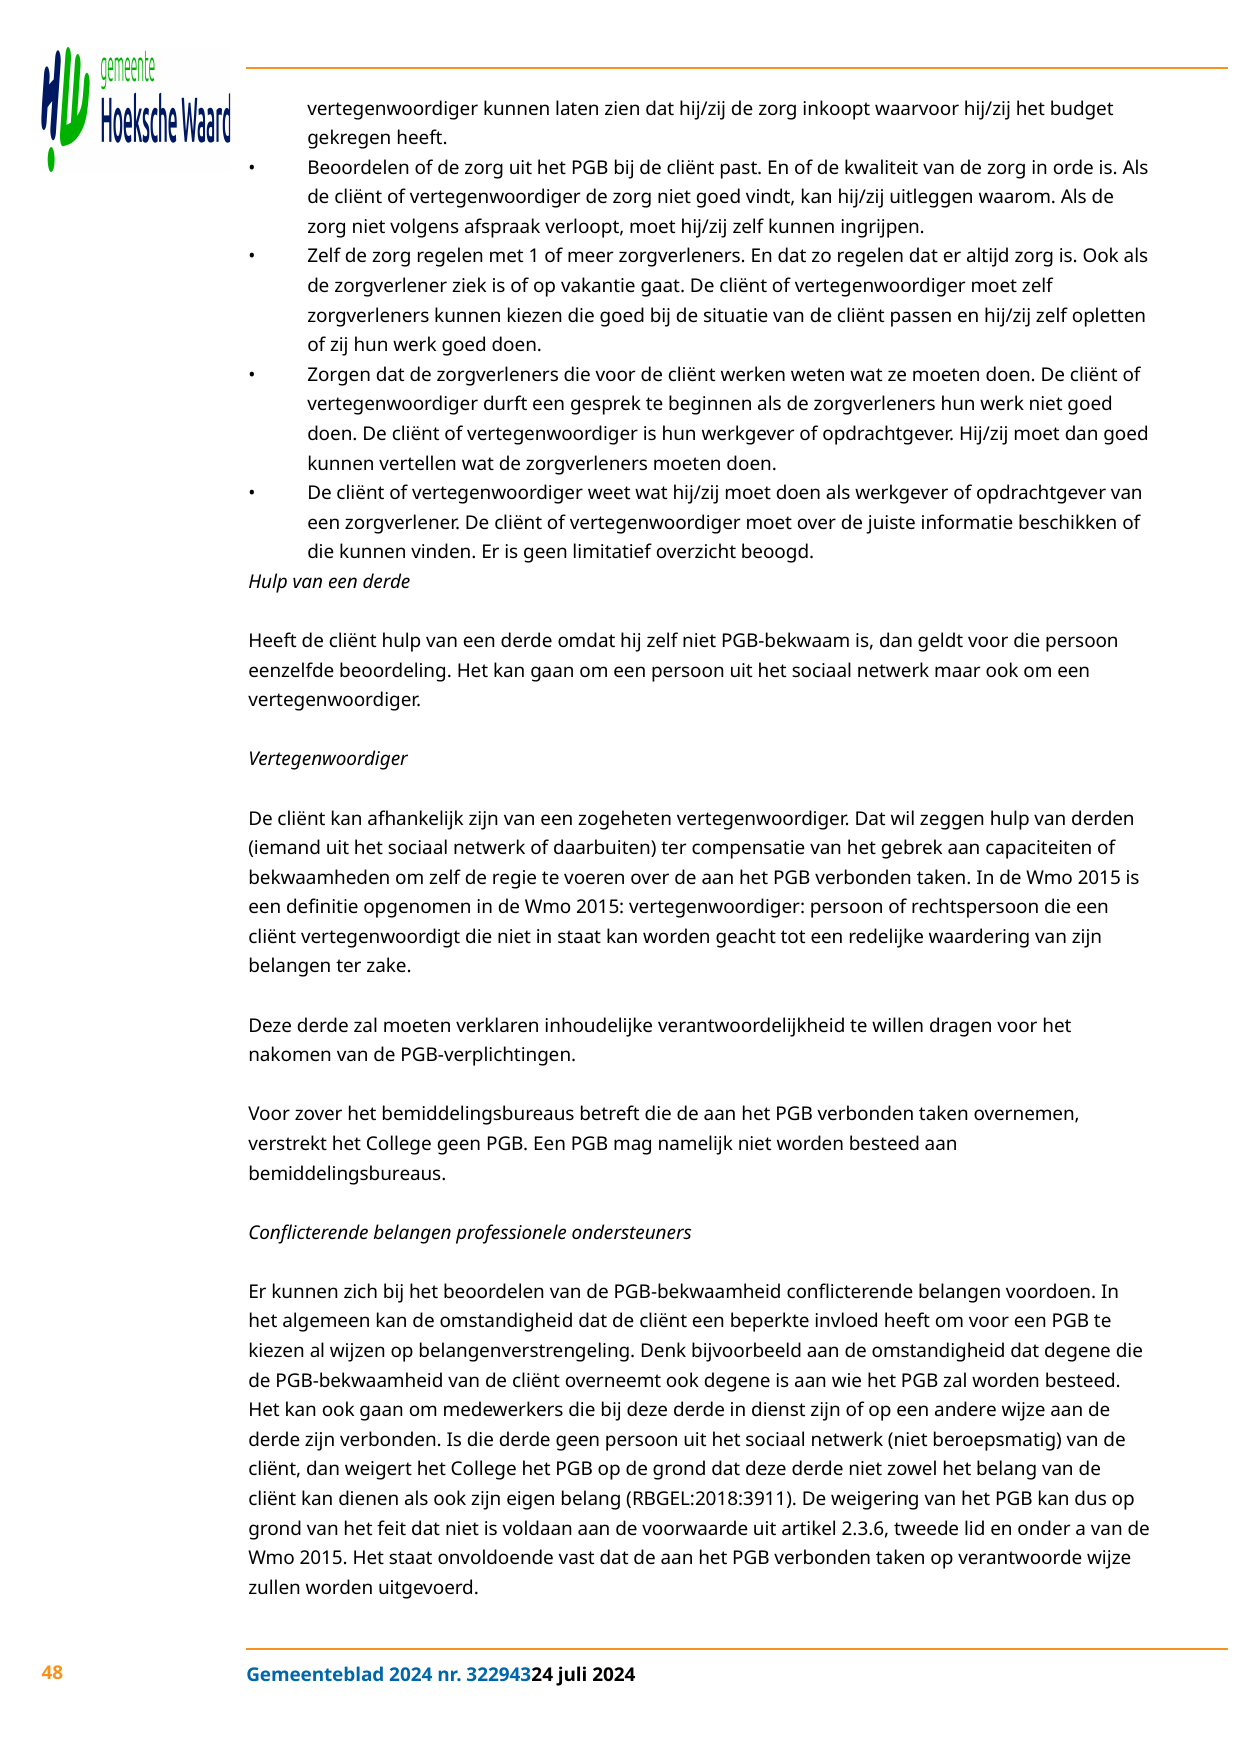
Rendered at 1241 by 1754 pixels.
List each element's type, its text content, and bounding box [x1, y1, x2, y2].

text De cliënt kan afhankelijk zijn van een zogeheten vertegenwoordiger. Dat wil zeggen hulp van derden (iemand uit het sociaal netwerk of daarbuiten) ter compensatie van het gebrek aan capaciteiten of bekwaamheden om zelf de regie te voeren over de aan het PGB verbonden taken. In de Wmo 2015 is een definitie opgenomen in de Wmo 2015: vertegenwoordiger: persoon of rechtspersoon die een cliënt vertegenwoordigt die niet in staat kan worden geacht tot een redelijke waardering van zijn belangen ter zake. [248, 805, 1152, 978]
list Zelf de zorg regelen met 1 of meer zorgverleners. En dat zo regelen dat er altijd zorg is. Ook als de zorgverlener ziek is of op vakantie gaat. De cliënt of vertegenwoordiger moet zelf zorgverleners kunnen kiezen die goed bij de situatie van de cliënt passen en hij/zij zelf opletten of zij hun werk goed doen. [248, 243, 1152, 357]
list vertegenwoordiger kunnen laten zien dat hij/zij de zorg inkoopt waarvoor hij/zij het budget gekregen heeft. [248, 95, 1152, 150]
text Vertegenwoordiger [248, 746, 1152, 771]
picture [41, 47, 231, 172]
list Zorgen dat de zorgverleners die voor de cliënt werken weten wat ze moeten doen. De cliënt of vertegenwoordiger durft een gesprek te beginnen als de zorgverleners hun werk niet goed doen. De cliënt of vertegenwoordiger is hun werkgever of opdrachtgever. Hij/zij moet dan goed kunnen vertellen wat de zorgverleners moeten doen. [248, 361, 1152, 476]
text Er kunnen zich bij het beoordelen van de PGB-bekwaamheid conflicterende belangen voordoen. In het algemeen kan de omstandigheid dat de cliënt een beperkte invloed heeft om voor een PGB te kiezen al wijzen op belangenverstrengeling. Denk bijvoorbeeld aan de omstandigheid dat degene die de PGB-bekwaamheid van de cliënt overneemt ook degene is aan wie het PGB zal worden besteed. Het kan ook gaan om medewerkers die bij deze derde in dienst zijn of op een andere wijze aan de derde zijn verbonden. Is die derde geen persoon uit het sociaal netwerk (niet beroepsmatig) van de cliënt, dan weigert het College het PGB op de grond dat deze derde niet zowel het belang van de cliënt kan dienen als ook zijn eigen belang (RBGEL:2018:3911). De weigering van het PGB kan dus op grond van het feit dat niet is voldaan aan de voorwaarde uit artikel 2.3.6, tweede lid en onder a van de Wmo 2015. Het staat onvoldoende vast dat de aan het PGB verbonden taken op verantwoorde wijze zullen worden uitgevoerd. [248, 1278, 1152, 1600]
text Conflicterende belangen professionele ondersteuners [248, 1219, 1152, 1245]
list De cliënt of vertegenwoordiger weet wat hij/zij moet doen als werkgever of opdrachtgever van een zorgverlener. De cliënt of vertegenwoordiger moet over de juiste informatie beschikken of die kunnen vinden. Er is geen limitatief overzicht beoogd. [248, 479, 1152, 564]
text Heeft de cliënt hulp van een derde omdat hij zelf niet PGB-bekwaam is, dan geldt voor die persoon eenzelfde beoordeling. Het kan gaan om een persoon uit het sociaal netwerk maar ook om een vertegenwoordiger. [248, 627, 1152, 712]
text Voor zover het bemiddelingsbureaus betreft die de aan het PGB verbonden taken overnemen, verstrekt het College geen PGB. Een PGB mag namelijk niet worden besteed aan bemiddelingsbureaus. [248, 1101, 1152, 1186]
text Hulp van een derde [248, 568, 1152, 594]
text Deze derde zal moeten verklaren inhoudelijke verantwoordelijkheid te willen dragen voor het nakomen van de PGB-verplichtingen. [248, 1012, 1152, 1067]
list Beoordelen of de zorg uit het PGB bij de cliënt past. En of de kwaliteit van de zorg in orde is. Als de cliënt of vertegenwoordiger de zorg niet goed vindt, kan hij/zij uitleggen waarom. Als de zorg niet volgens afspraak verloopt, moet hij/zij zelf kunnen ingrijpen. [248, 154, 1152, 239]
